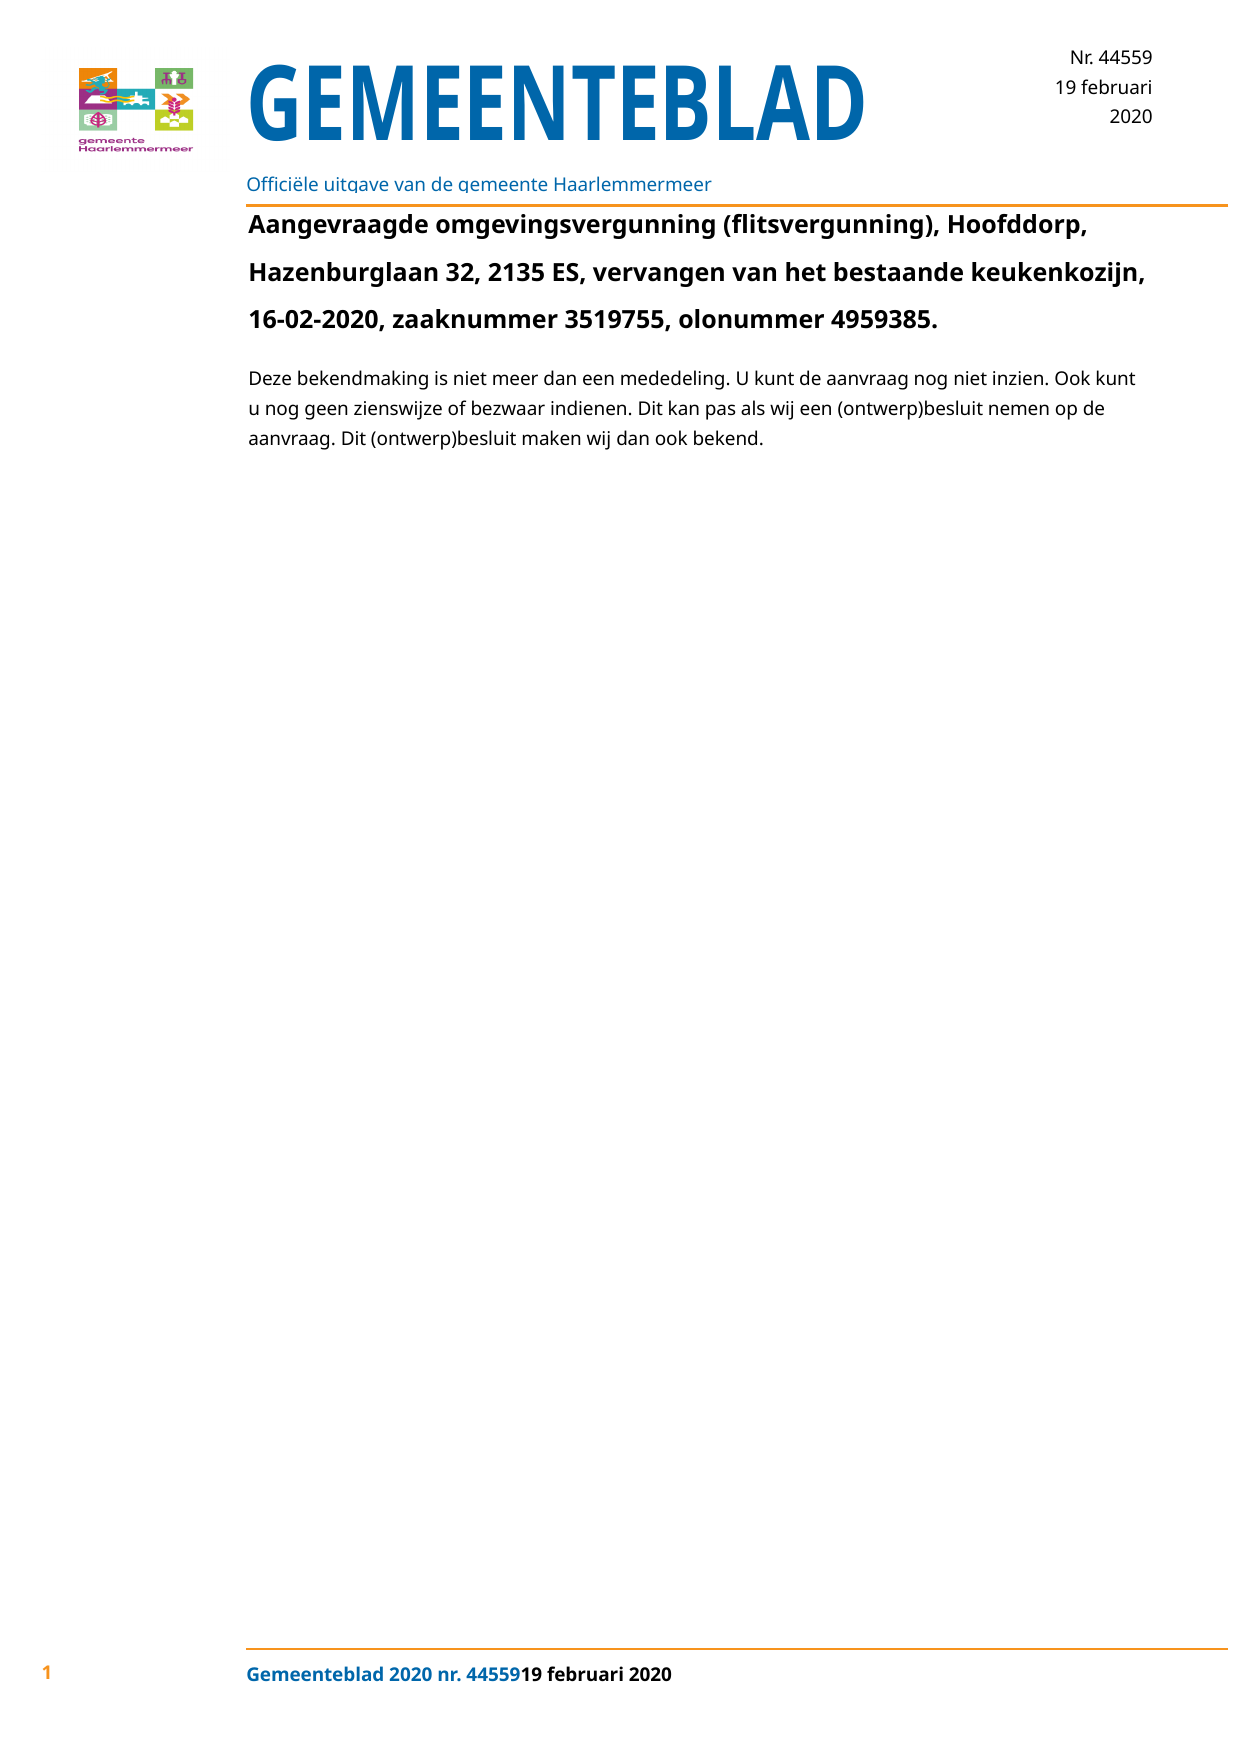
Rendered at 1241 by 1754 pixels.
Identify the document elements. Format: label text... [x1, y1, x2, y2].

picture [41, 47, 231, 172]
text Deze bekendmaking is niet meer dan een mededeling. U kunt de aanvraag nog niet inzien. Ook kunt u nog geen zienswijze of bezwaar indienen. Dit kan pas als wij een (ontwerp)besluit nemen op de aanvraag. Dit (ontwerp)besluit maken wij dan ook bekend. [248, 366, 1152, 450]
text Aangevraagde omgevingsvergunning (flitsvergunning), Hoofddorp, Hazenburglaan 32, 2135 ES, vervangen van het bestaande keukenkozijn, 16-02-2020, zaaknummer 3519755, olonummer 4959385. [248, 207, 1152, 336]
